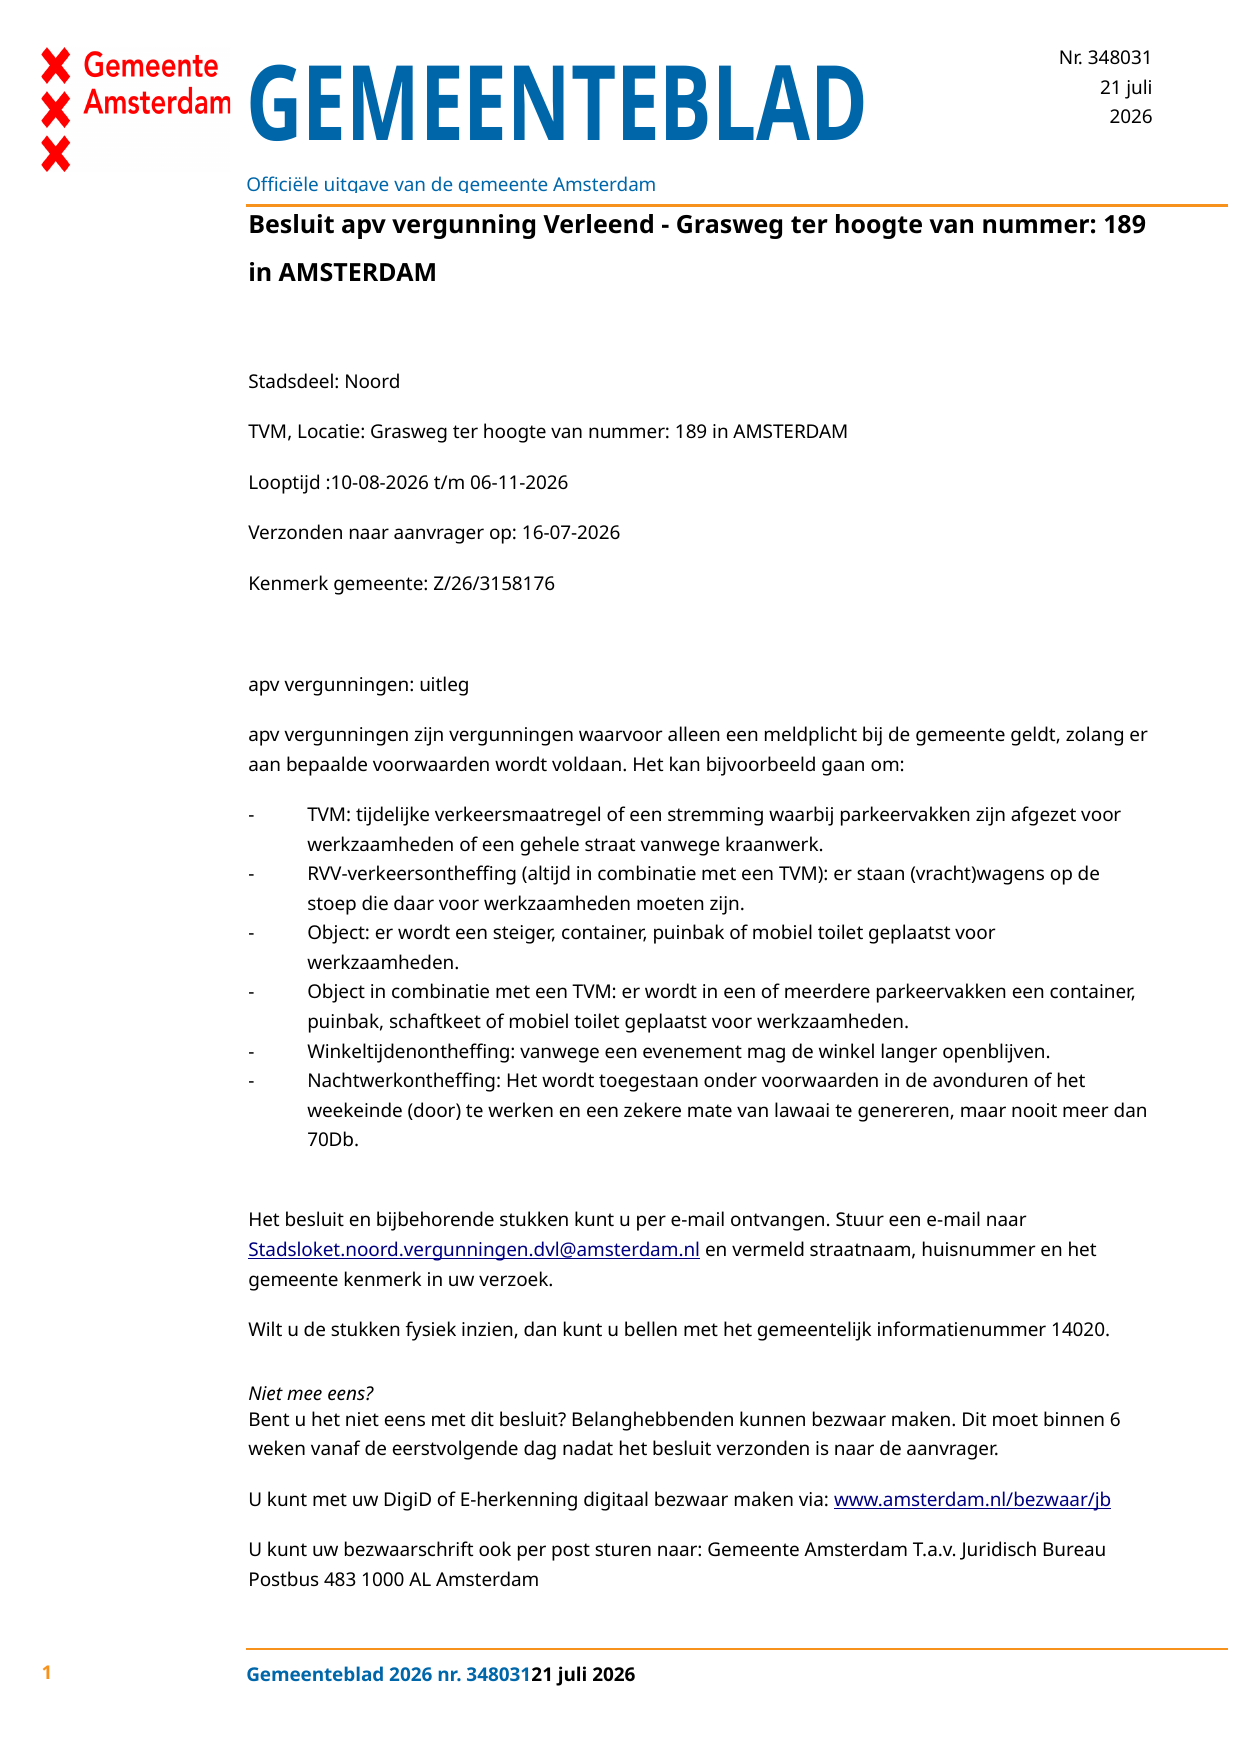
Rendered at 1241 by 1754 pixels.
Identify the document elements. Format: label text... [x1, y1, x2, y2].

text Wilt u de stukken fysiek inzien, dan kunt u bellen met het gemeentelijk informatienummer 14020. [248, 1316, 1152, 1342]
list RVV-verkeersontheffing (altijd in combinatie met een TVM): er staan (vracht)wagens op de stoep die daar voor werkzaamheden moeten zijn. [248, 860, 1152, 916]
text Het besluit en bijbehorende stukken kunt u per e-mail ontvangen. Stuur een e-mail naar Stadsloket.noord.vergunningen.dvl@amsterdam.nl en vermeld straatnaam, huisnummer en het gemeente kenmerk in uw verzoek. [248, 1207, 1152, 1292]
text Looptijd :10-08-2026 t/m 06-11-2026 [248, 469, 1152, 495]
picture [41, 47, 231, 172]
text Stadsdeel: Noord [248, 368, 1152, 394]
list TVM: tijdelijke verkeersmaatregel of een stremming waarbij parkeervakken zijn afgezet voor werkzaamheden of een gehele straat vanwege kraanwerk. [248, 801, 1152, 857]
text Verzonden naar aanvrager op: 16-07-2026 [248, 519, 1152, 545]
list Nachtwerkontheffing: Het wordt toegestaan onder voorwaarden in de avonduren of het weekeinde (door) te werken en een zekere mate van lawaai te genereren, maar nooit meer dan 70Db. [248, 1067, 1152, 1152]
list Object: er wordt een steiger, container, puinbak of mobiel toilet geplaatst voor werkzaamheden. [248, 919, 1152, 975]
list Object in combinatie met een TVM: er wordt in een of meerdere parkeervakken een container, puinbak, schaftkeet of mobiel toilet geplaatst voor werkzaamheden. [248, 979, 1152, 1034]
text Niet mee eens? [248, 1380, 1152, 1406]
text apv vergunningen: uitleg [248, 671, 1152, 697]
text U kunt uw bezwaarschrift ook per post sturen naar: Gemeente Amsterdam T.a.v. Juridisch Bureau Postbus 483 1000 AL Amsterdam [248, 1536, 1152, 1592]
text Bent u het niet eens met dit besluit? Belanghebbenden kunnen bezwaar maken. Dit moet binnen 6 weken vanaf de eerstvolgende dag nadat het besluit verzonden is naar de aanvrager. [248, 1406, 1152, 1461]
text U kunt met uw DigiD of E-herkenning digitaal bezwaar maken via: www.amsterdam.nl/bezwaar/jb [248, 1486, 1152, 1512]
text apv vergunningen zijn vergunningen waarvoor alleen een meldplicht bij de gemeente geldt, zolang er aan bepaalde voorwaarden wordt voldaan. Het kan bijvoorbeeld gaan om: [248, 721, 1152, 777]
text Besluit apv vergunning Verleend - Grasweg ter hoogte van nummer: 189 in AMSTERDAM [248, 207, 1152, 288]
text Kenmerk gemeente: Z/26/3158176 [248, 570, 1152, 596]
list Winkeltijdenontheffing: vanwege een evenement mag de winkel langer openblijven. [248, 1038, 1152, 1064]
text TVM, Locatie: Grasweg ter hoogte van nummer: 189 in AMSTERDAM [248, 419, 1152, 444]
